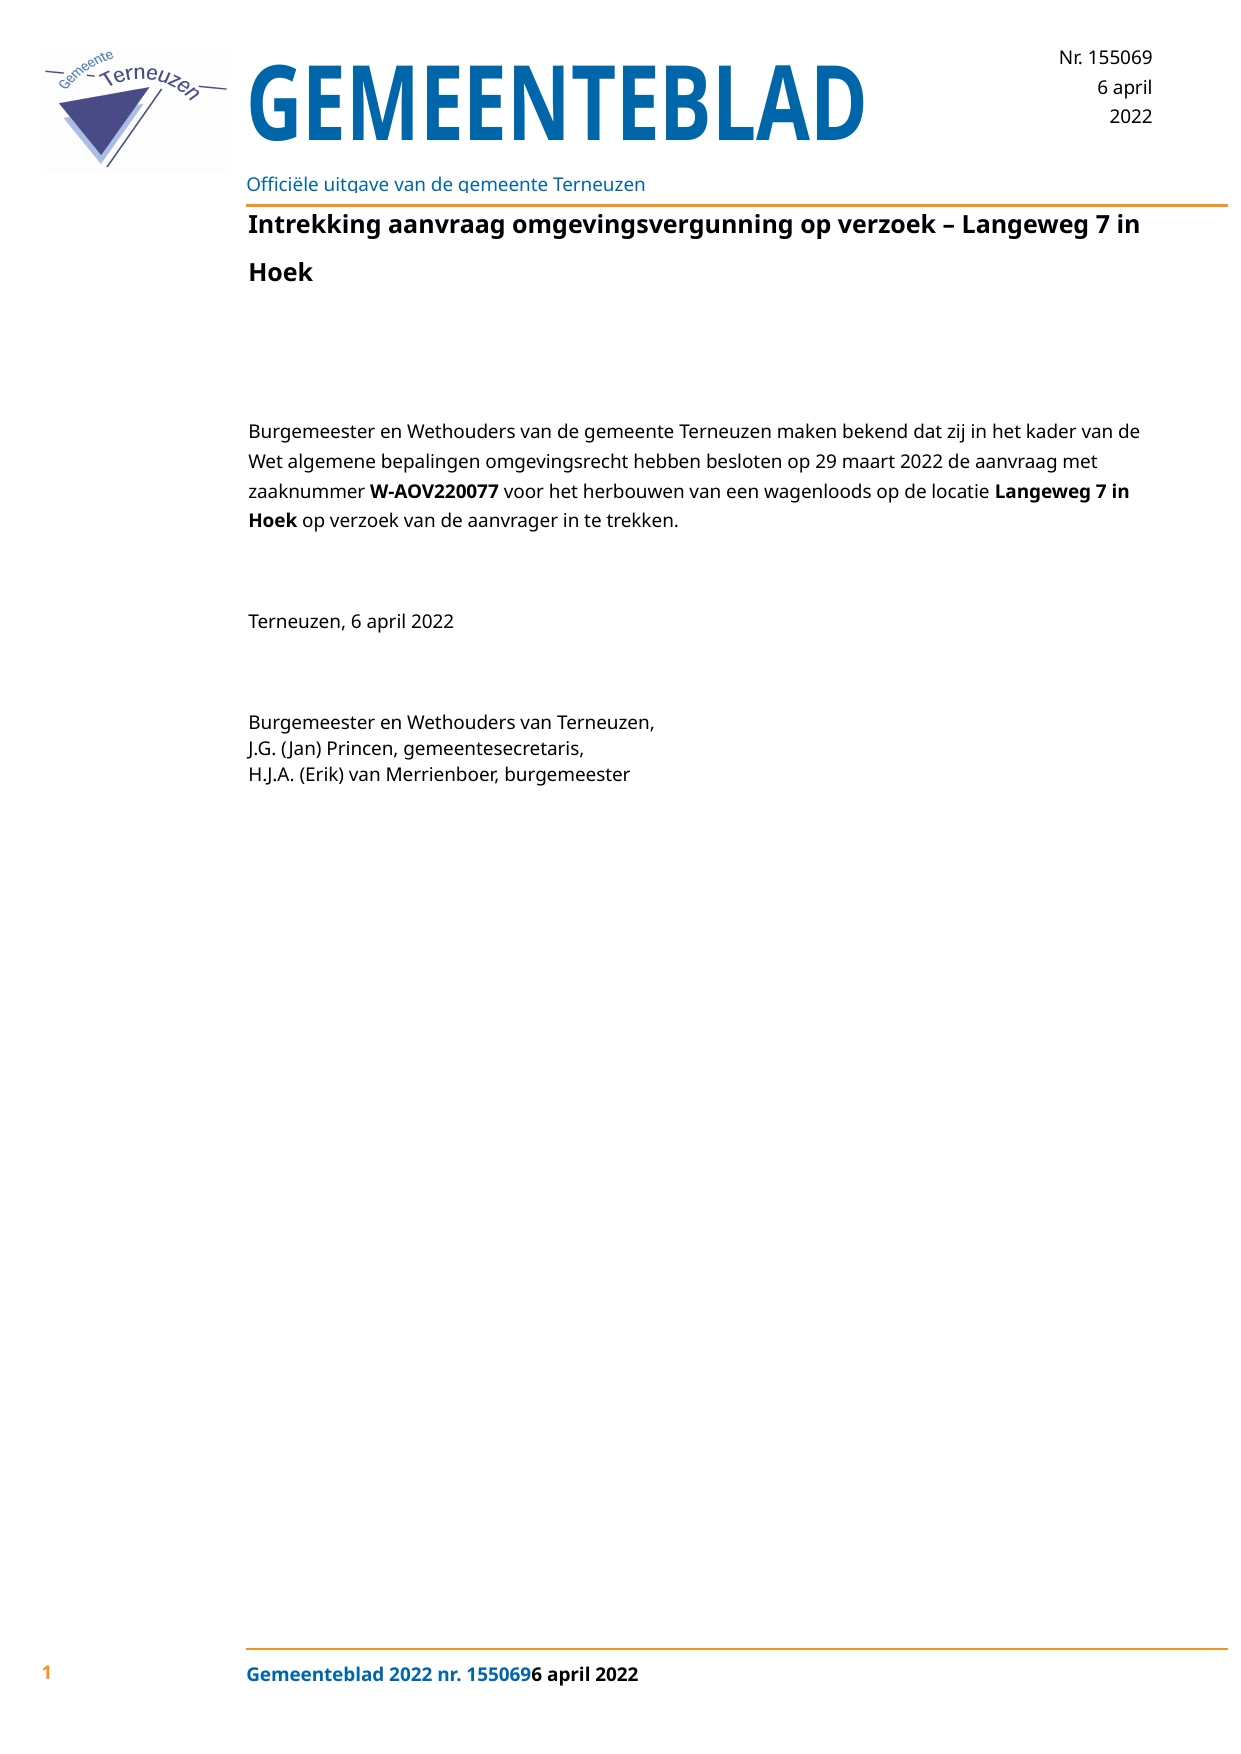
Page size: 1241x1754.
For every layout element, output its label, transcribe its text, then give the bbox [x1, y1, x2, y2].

table_header Burgemeester en Wethouders van Terneuzen, [248, 709, 1152, 735]
table_cell [700, 735, 1152, 761]
table_cell J.G. (Jan) Princen, gemeentesecretaris, [248, 735, 700, 761]
text Terneuzen, 6 april 2022 [248, 608, 1152, 634]
text Burgemeester en Wethouders van de gemeente Terneuzen maken bekend dat zij in het kader van de Wet algemene bepalingen omgevingsrecht hebben besloten op 29 maart 2022 de aanvraag met zaaknummer W-AOV220077 voor het herbouwen van een wagenloods op de locatie Langeweg 7 in Hoek op verzoek van de aanvrager in te trekken. [248, 419, 1152, 533]
text Intrekking aanvraag omgevingsvergunning op verzoek – Langeweg 7 in Hoek [248, 207, 1152, 288]
table_cell [248, 786, 700, 812]
picture [41, 47, 231, 172]
table_cell [700, 786, 1152, 812]
table_cell H.J.A. (Erik) van Merrienboer, burgemeester [248, 761, 1152, 786]
